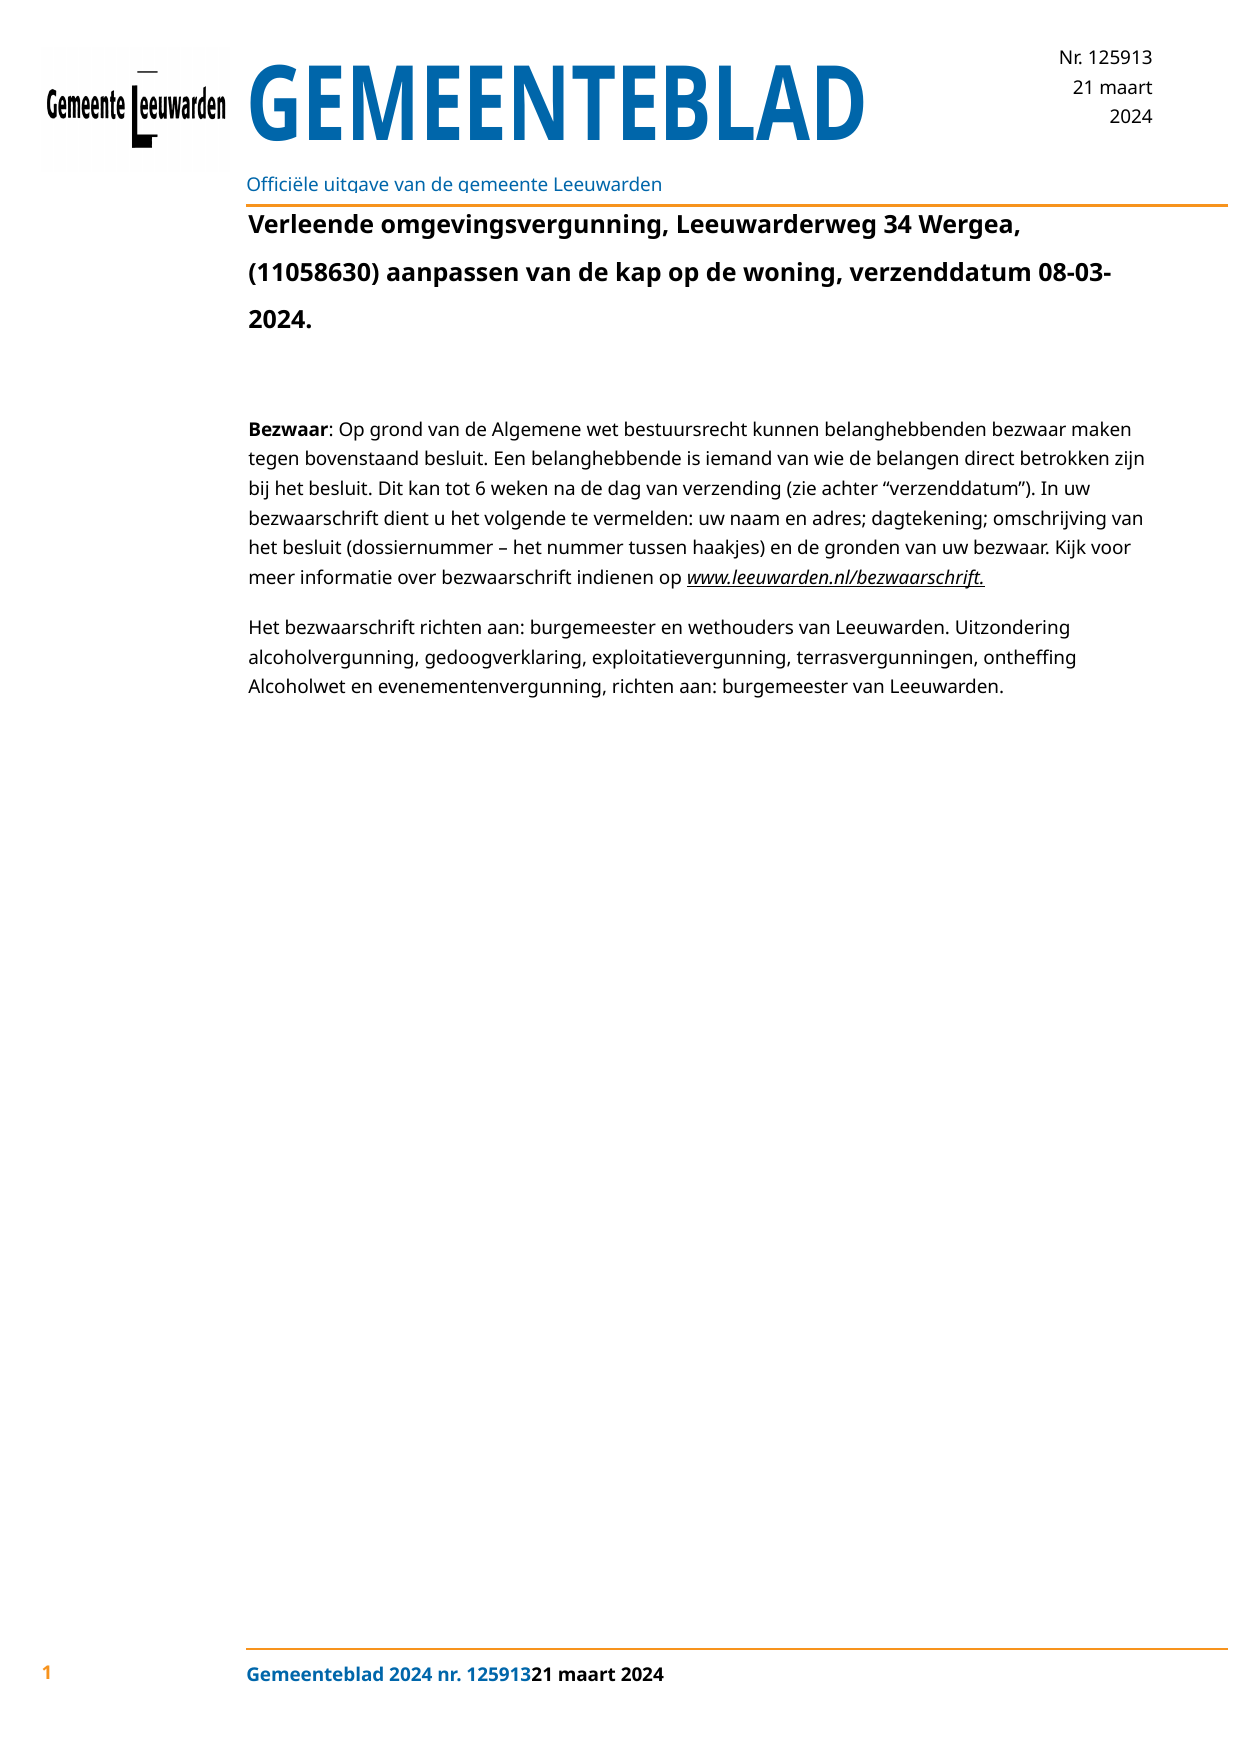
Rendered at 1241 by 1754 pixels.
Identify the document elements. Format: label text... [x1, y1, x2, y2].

picture [41, 47, 231, 172]
text Het bezwaarschrift richten aan: burgemeester en wethouders van Leeuwarden. Uitzondering alcoholvergunning, gedoogverklaring, exploitatievergunning, terrasvergunningen, ontheffing Alcoholwet en evenementenvergunning, richten aan: burgemeester van Leeuwarden. [248, 614, 1152, 699]
text Verleende omgevingsvergunning, Leeuwarderweg 34 Wergea, (11058630) aanpassen van de kap op de woning, verzenddatum 08-03-2024. [248, 207, 1152, 336]
text Bezwaar: Op grond van de Algemene wet bestuursrecht kunnen belanghebbenden bezwaar maken tegen bovenstaand besluit. Een belanghebbende is iemand van wie de belangen direct betrokken zijn bij het besluit. Dit kan tot 6 weken na de dag van verzending (zie achter “verzenddatum”). In uw bezwaarschrift dient u het volgende te vermelden: uw naam en adres; dagtekening; omschrijving van het besluit (dossiernummer – het nummer tussen haakjes) en de gronden van uw bezwaar. Kijk voor meer informatie over bezwaarschrift indienen op www.leeuwarden.nl/bezwaarschrift. [248, 416, 1152, 589]
